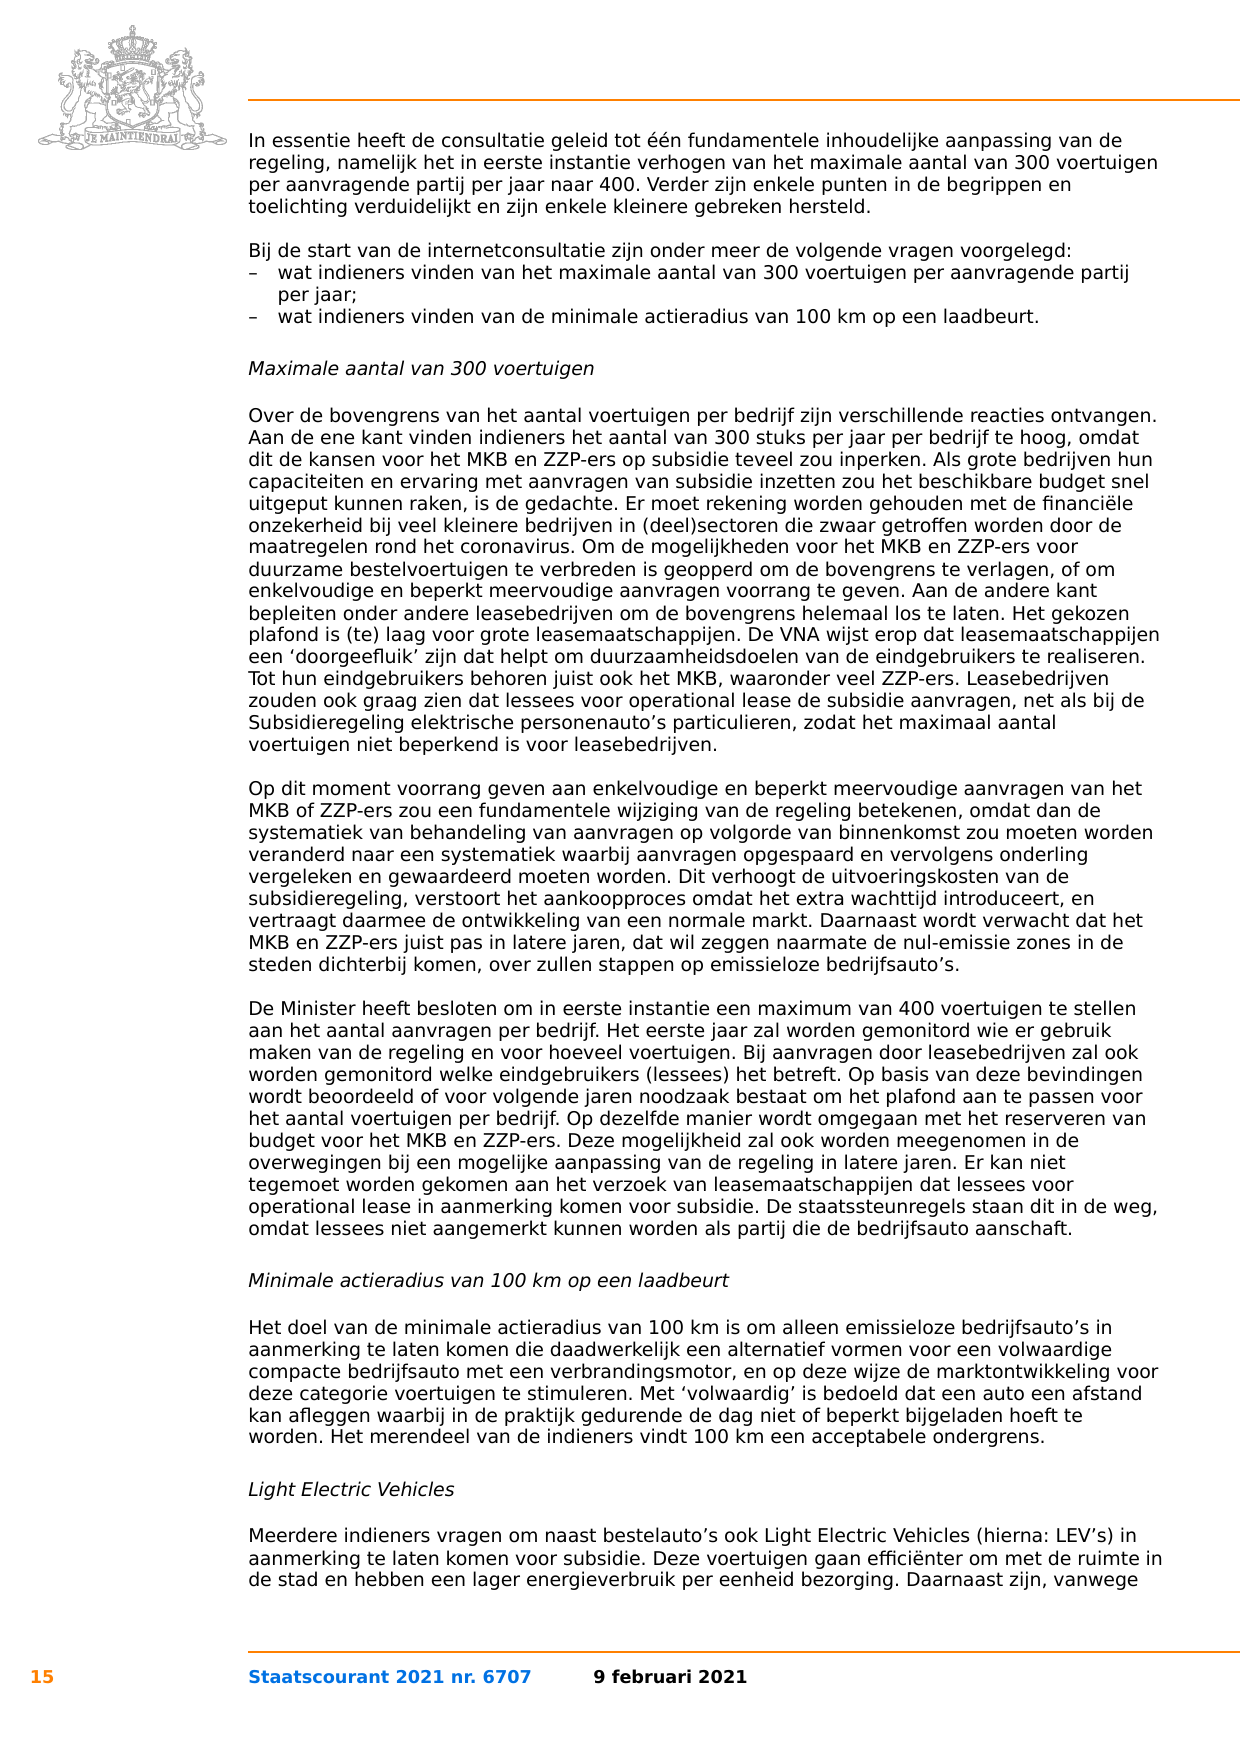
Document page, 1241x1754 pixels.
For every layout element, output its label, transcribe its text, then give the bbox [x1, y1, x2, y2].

text Het doel van de minimale actieradius van 100 km is om alleen emissieloze bedrijfsauto’s in aanmerking te laten komen die daadwerkelijk een alternatief vormen voor een volwaardige compacte bedrijfsauto met een verbrandingsmotor, en op deze wijze de marktontwikkeling voor deze categorie voertuigen te stimuleren. Met ‘volwaardig’ is bedoeld dat een auto een afstand kan afleggen waarbij in de praktijk gedurende de dag niet of beperkt bijgeladen hoeft te worden. Het merendeel van de indieners vindt 100 km een acceptabele ondergrens. [248, 1317, 1163, 1448]
text Bij de start van de internetconsultatie zijn onder meer de volgende vragen voorgelegd: [248, 240, 1163, 262]
text – wat indieners vinden van het maximale aantal van 300 voertuigen per aanvragende partij per jaar; [248, 262, 1163, 306]
subtitle Light Electric Vehicles [248, 1478, 1163, 1500]
text Op dit moment voorrang geven aan enkelvoudige en beperkt meervoudige aanvragen van het MKB of ZZP-ers zou een fundamentele wijziging van de regeling betekenen, omdat dan de systematiek van behandeling van aanvragen op volgorde van binnenkomst zou moeten worden veranderd naar een systematiek waarbij aanvragen opgespaard en vervolgens onderling vergeleken en gewaardeerd moeten worden. Dit verhoogt de uitvoeringskosten van de subsidieregeling, verstoort het aankoopproces omdat het extra wachttijd introduceert, en vertraagt daarmee de ontwikkeling van een normale markt. Daarnaast wordt verwacht dat het MKB en ZZP-ers juist pas in latere jaren, dat wil zeggen naarmate de nul-emissie zones in de steden dichterbij komen, over zullen stappen op emissieloze bedrijfsauto’s. [248, 778, 1163, 976]
subtitle Minimale actieradius van 100 km op een laadbeurt [248, 1269, 1163, 1292]
picture [38, 25, 227, 150]
text De Minister heeft besloten om in eerste instantie een maximum van 400 voertuigen te stellen aan het aantal aanvragen per bedrijf. Het eerste jaar zal worden gemonitord wie er gebruik maken van de regeling en voor hoeveel voertuigen. Bij aanvragen door leasebedrijven zal ook worden gemonitord welke eindgebruikers (lessees) het betreft. Op basis van deze bevindingen wordt beoordeeld of voor volgende jaren noodzaak bestaat om het plafond aan te passen voor het aantal voertuigen per bedrijf. Op dezelfde manier wordt omgegaan met het reserveren van budget voor het MKB en ZZP-ers. Deze mogelijkheid zal ook worden meegenomen in de overwegingen bij een mogelijke aanpassing van de regeling in latere jaren. Er kan niet tegemoet worden gekomen aan het verzoek van leasemaatschappijen dat lessees voor operational lease in aanmerking komen voor subsidie. De staatssteunregels staan dit in de weg, omdat lessees niet aangemerkt kunnen worden als partij die de bedrijfsauto aanschaft. [248, 998, 1163, 1239]
text Over de bovengrens van het aantal voertuigen per bedrijf zijn verschillende reacties ontvangen. Aan de ene kant vinden indieners het aantal van 300 stuks per jaar per bedrijf te hoog, omdat dit de kansen voor het MKB en ZZP-ers op subsidie teveel zou inperken. Als grote bedrijven hun capaciteiten en ervaring met aanvragen van subsidie inzetten zou het beschikbare budget snel uitgeput kunnen raken, is de gedachte. Er moet rekening worden gehouden met de financiële onzekerheid bij veel kleinere bedrijven in (deel)sectoren die zwaar getroffen worden door de maatregelen rond het coronavirus. Om de mogelijkheden voor het MKB en ZZP-ers voor duurzame bestelvoertuigen te verbreden is geopperd om de bovengrens te verlagen, of om enkelvoudige en beperkt meervoudige aanvragen voorrang te geven. Aan de andere kant bepleiten onder andere leasebedrijven om de bovengrens helemaal los te laten. Het gekozen plafond is (te) laag voor grote leasemaatschappijen. De VNA wijst erop dat leasemaatschappijen een ‘doorgeefluik’ zijn dat helpt om duurzaamheidsdoelen van de eindgebruikers te realiseren. Tot hun eindgebruikers behoren juist ook het MKB, waaronder veel ZZP-ers. Leasebedrijven zouden ook graag zien dat lessees voor operational lease de subsidie aanvragen, net als bij de Subsidieregeling elektrische personenauto’s particulieren, zodat het maximaal aantal voertuigen niet beperkend is voor leasebedrijven. [248, 404, 1163, 756]
text – wat indieners vinden van de minimale actieradius van 100 km op een laadbeurt. [248, 306, 1163, 328]
subtitle Maximale aantal van 300 voertuigen [248, 358, 1163, 379]
text In essentie heeft de consultatie geleid tot één fundamentele inhoudelijke aanpassing van de regeling, namelijk het in eerste instantie verhogen van het maximale aantal van 300 voertuigen per aanvragende partij per jaar naar 400. Verder zijn enkele punten in de begrippen en toelichting verduidelijkt en zijn enkele kleinere gebreken hersteld. [248, 130, 1163, 218]
text Meerdere indieners vragen om naast bestelauto’s ook Light Electric Vehicles (hierna: LEV’s) in aanmerking te laten komen voor subsidie. Deze voertuigen gaan efficiënter om met de ruimte in de stad en hebben een lager energieverbruik per eenheid bezorging. Daarnaast zijn, vanwege [248, 1525, 1163, 1591]
